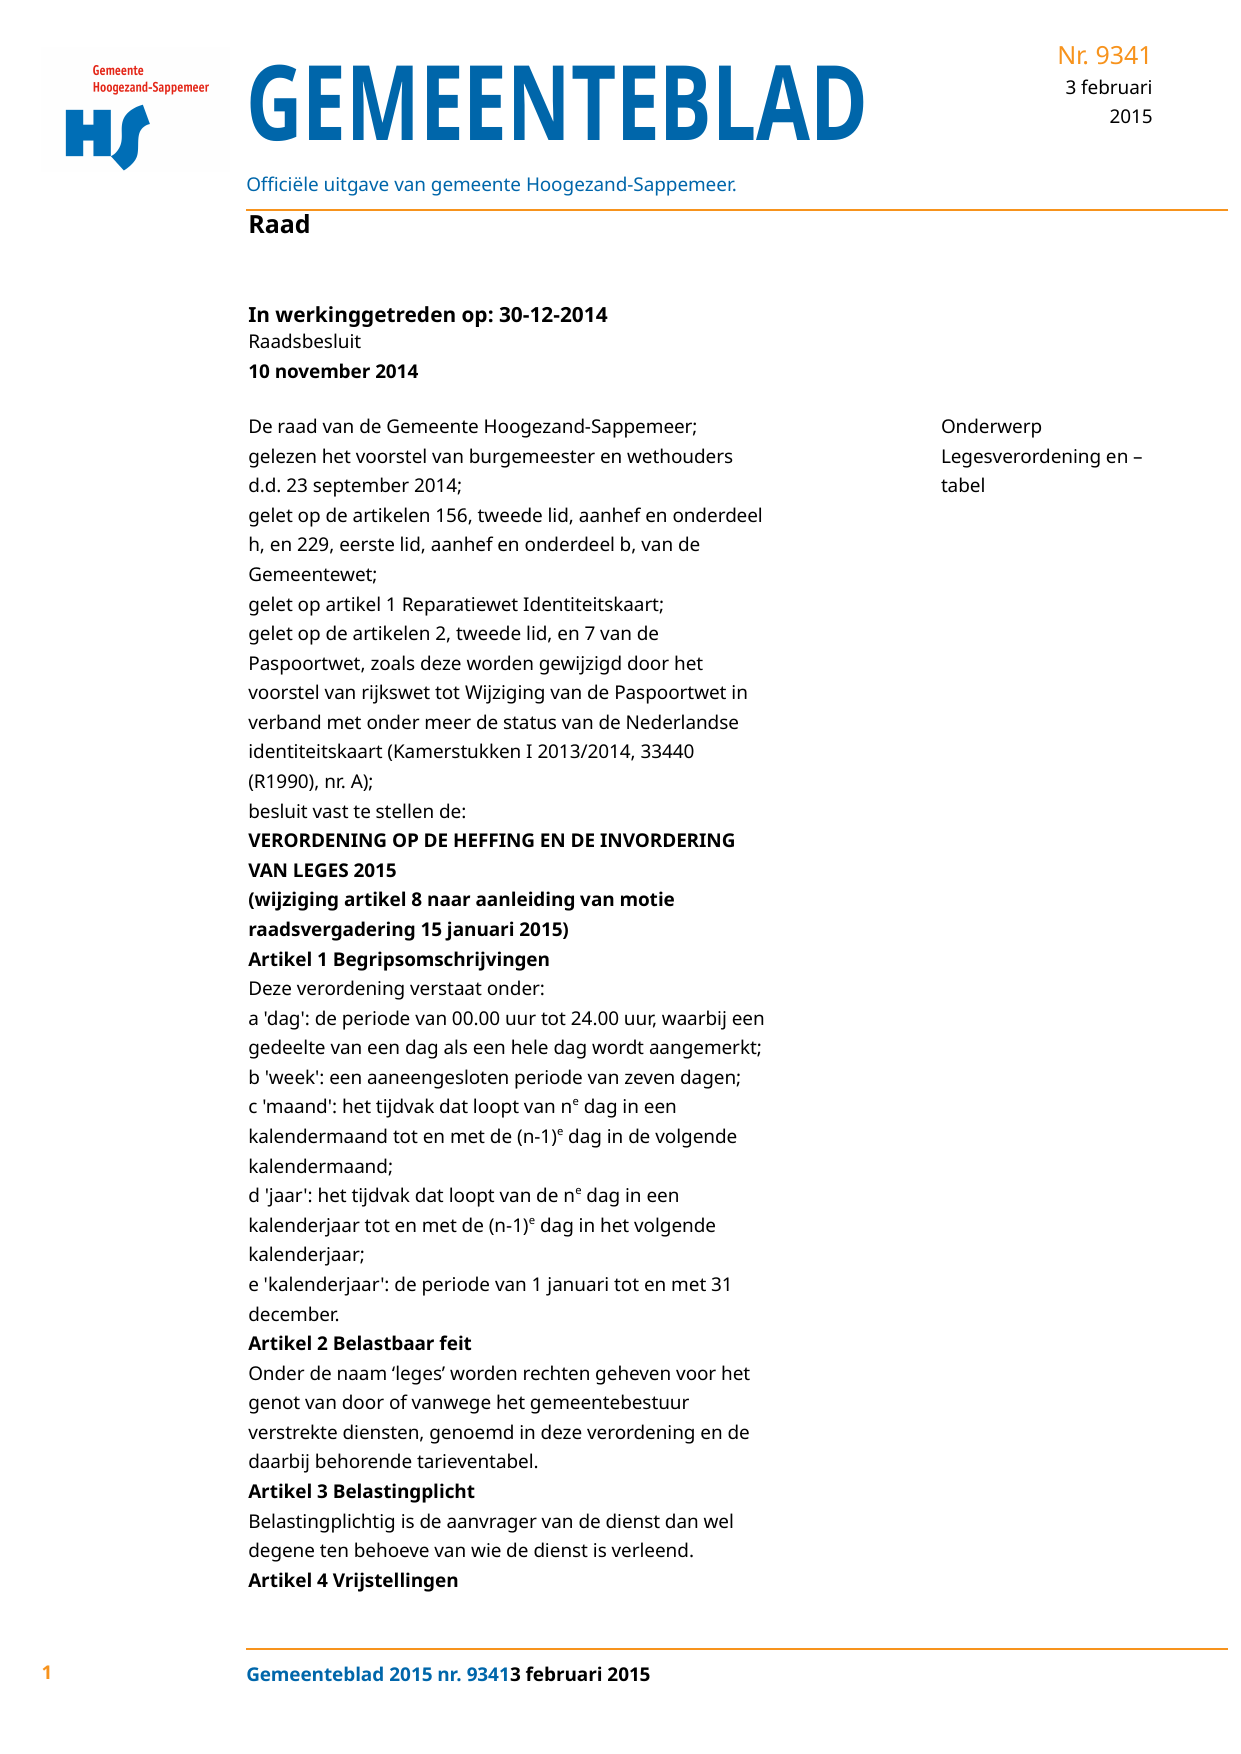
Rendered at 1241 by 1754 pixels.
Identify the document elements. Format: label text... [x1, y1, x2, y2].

text Raad [248, 211, 1152, 241]
picture [41, 47, 231, 172]
text In werkinggetreden op: 30-12-2014 [248, 300, 1152, 328]
table_header De raad van de Gemeente Hoogezand-Sappemeer; gelezen het voorstel van burgemeester en wethouders d.d. 23 september 2014; gelet op de artikelen 156, tweede lid, aanhef en onderdeel h, en 229, eerste lid, aanhef en onderdeel b, van de Gemeentewet; gelet op artikel 1 Reparatiewet Identiteitskaart; gelet op de artikelen 2, tweede lid, en 7 van de Paspoortwet, zoals deze worden gewijzigd door het voorstel van rijkswet tot Wijziging van de Paspoortwet in verband met onder meer de status van de Nederlandse identiteitskaart (Kamerstukken I 2013/2014, 33440 (R1990), nr. A); besluit vast te stellen de: VERORDENING OP DE HEFFING EN DE INVORDERING VAN LEGES 2015 (wijziging artikel 8 naar aanleiding van motie raadsvergadering 15 januari 2015) Artikel 1 Begripsomschrijvingen Deze verordening verstaat onder: a 'dag': de periode van 00.00 uur tot 24.00 uur, waarbij een gedeelte van een dag als een hele dag wordt aangemerkt; b 'week': een aaneengesloten periode van zeven dagen; c 'maand': het tijdvak dat loopt van ne dag in een kalendermaand tot en met de (n-1)e dag in de volgende kalendermaand; d 'jaar': het tijdvak dat loopt van de ne dag in een kalenderjaar tot en met de (n-1)e dag in het volgende kalenderjaar; e 'kalenderjaar': de periode van 1 januari tot en met 31 december. Artikel 2 Belastbaar feit Onder de naam ‘leges’ worden rechten geheven voor het genot van door of vanwege het gemeentebestuur verstrekte diensten, genoemd in deze verordening en de daarbij behorende tarieventabel. Artikel 3 Belastingplicht Belastingplichtig is de aanvrager van de dienst dan wel degene ten behoeve van wie de dienst is verleend. Artikel 4 Vrijstellingen [248, 413, 768, 1593]
table_header [768, 413, 941, 1593]
text Raadsbesluit [248, 328, 1152, 354]
text 10 november 2014 [248, 358, 1152, 384]
table_header Onderwerp Legesverordening en –tabel [941, 413, 1152, 1593]
